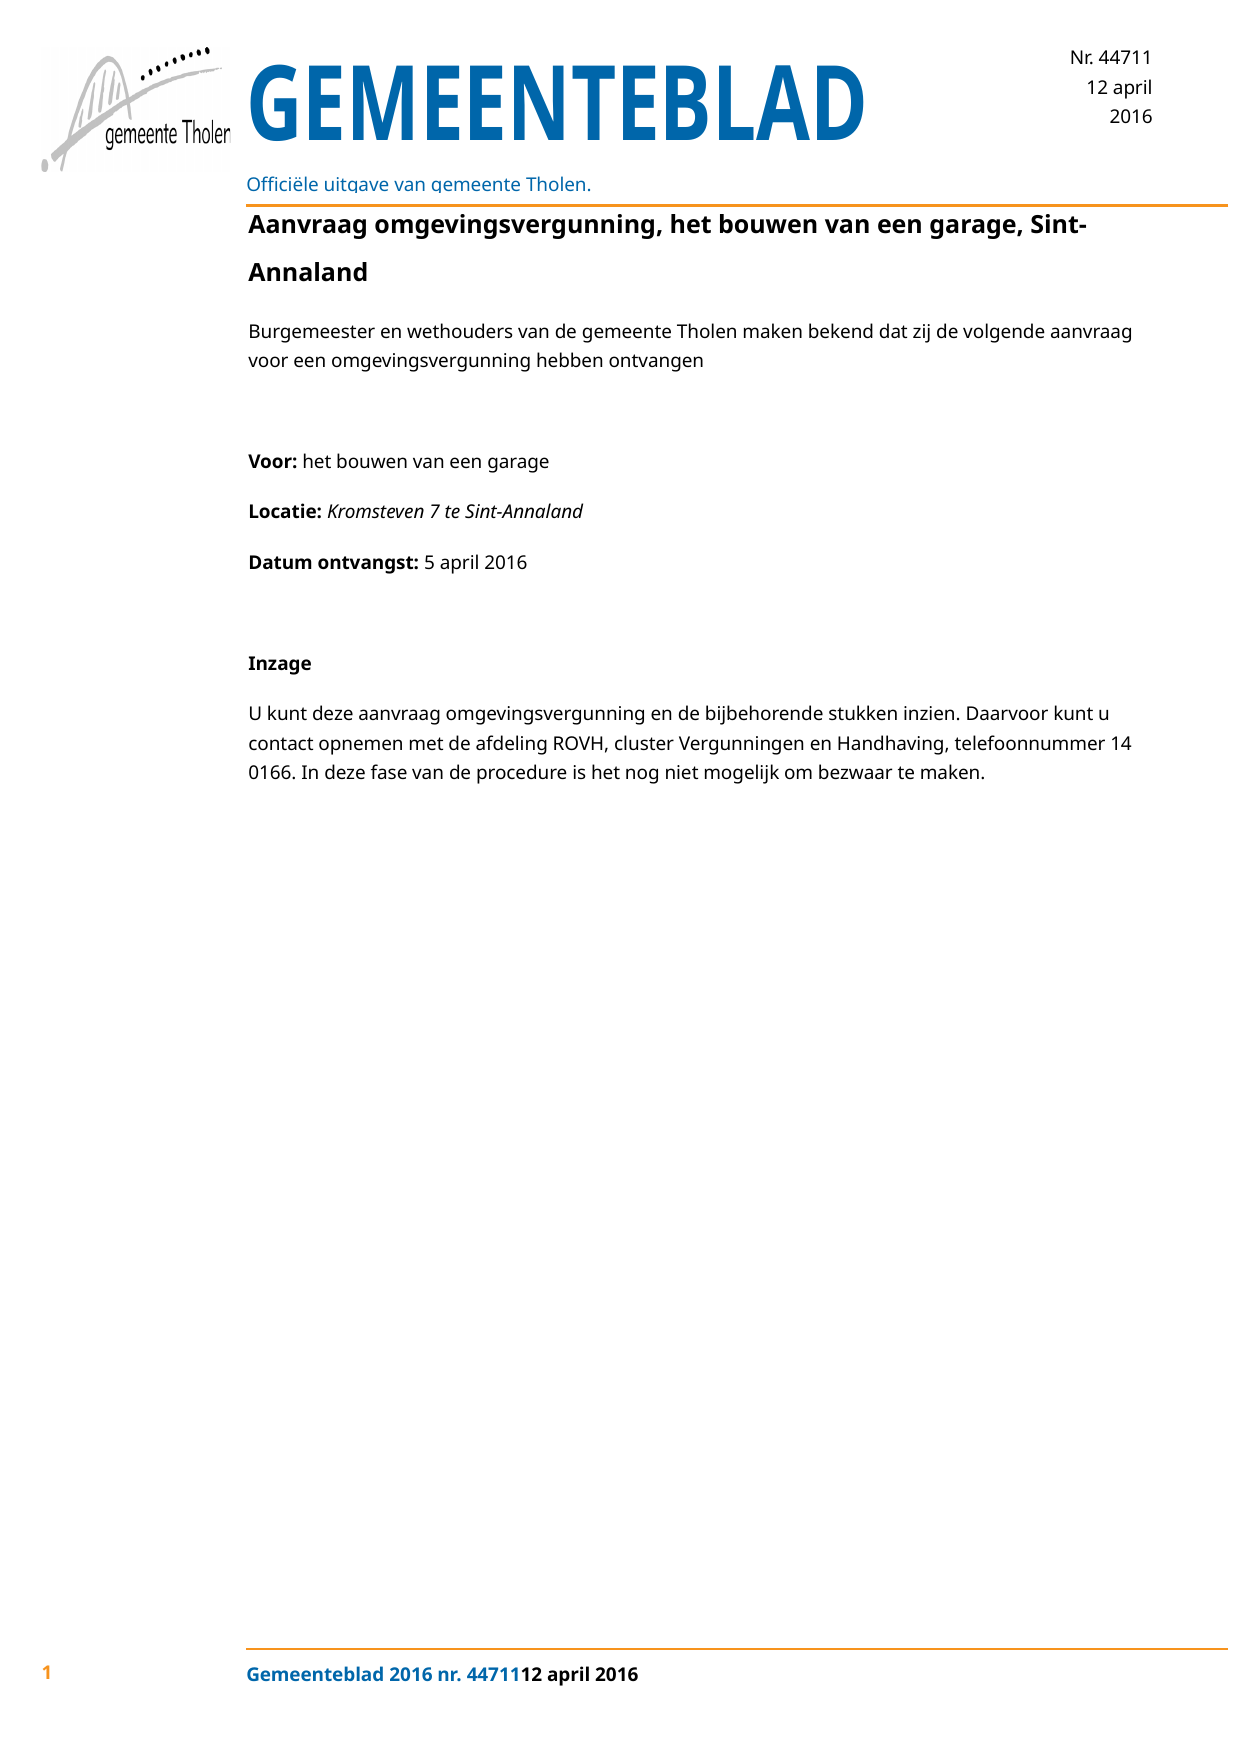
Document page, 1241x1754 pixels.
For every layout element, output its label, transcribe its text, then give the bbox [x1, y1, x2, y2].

text Datum ontvangst: 5 april 2016 [248, 549, 1152, 575]
text Aanvraag omgevingsvergunning, het bouwen van een garage, Sint-Annaland [248, 207, 1152, 288]
text Locatie: Kromsteven 7 te Sint-Annaland [248, 499, 1152, 524]
text Inzage [248, 650, 1152, 676]
text U kunt deze aanvraag omgevingsvergunning en de bijbehorende stukken inzien. Daarvoor kunt u contact opnemen met de afdeling ROVH, cluster Vergunningen en Handhaving, telefoonnummer 14 0166. In deze fase van de procedure is het nog niet mogelijk om bezwaar te maken. [248, 700, 1152, 785]
picture [41, 47, 231, 172]
text Voor: het bouwen van een garage [248, 448, 1152, 474]
text Burgemeester en wethouders van de gemeente Tholen maken bekend dat zij de volgende aanvraag voor een omgevingsvergunning hebben ontvangen [248, 318, 1152, 373]
